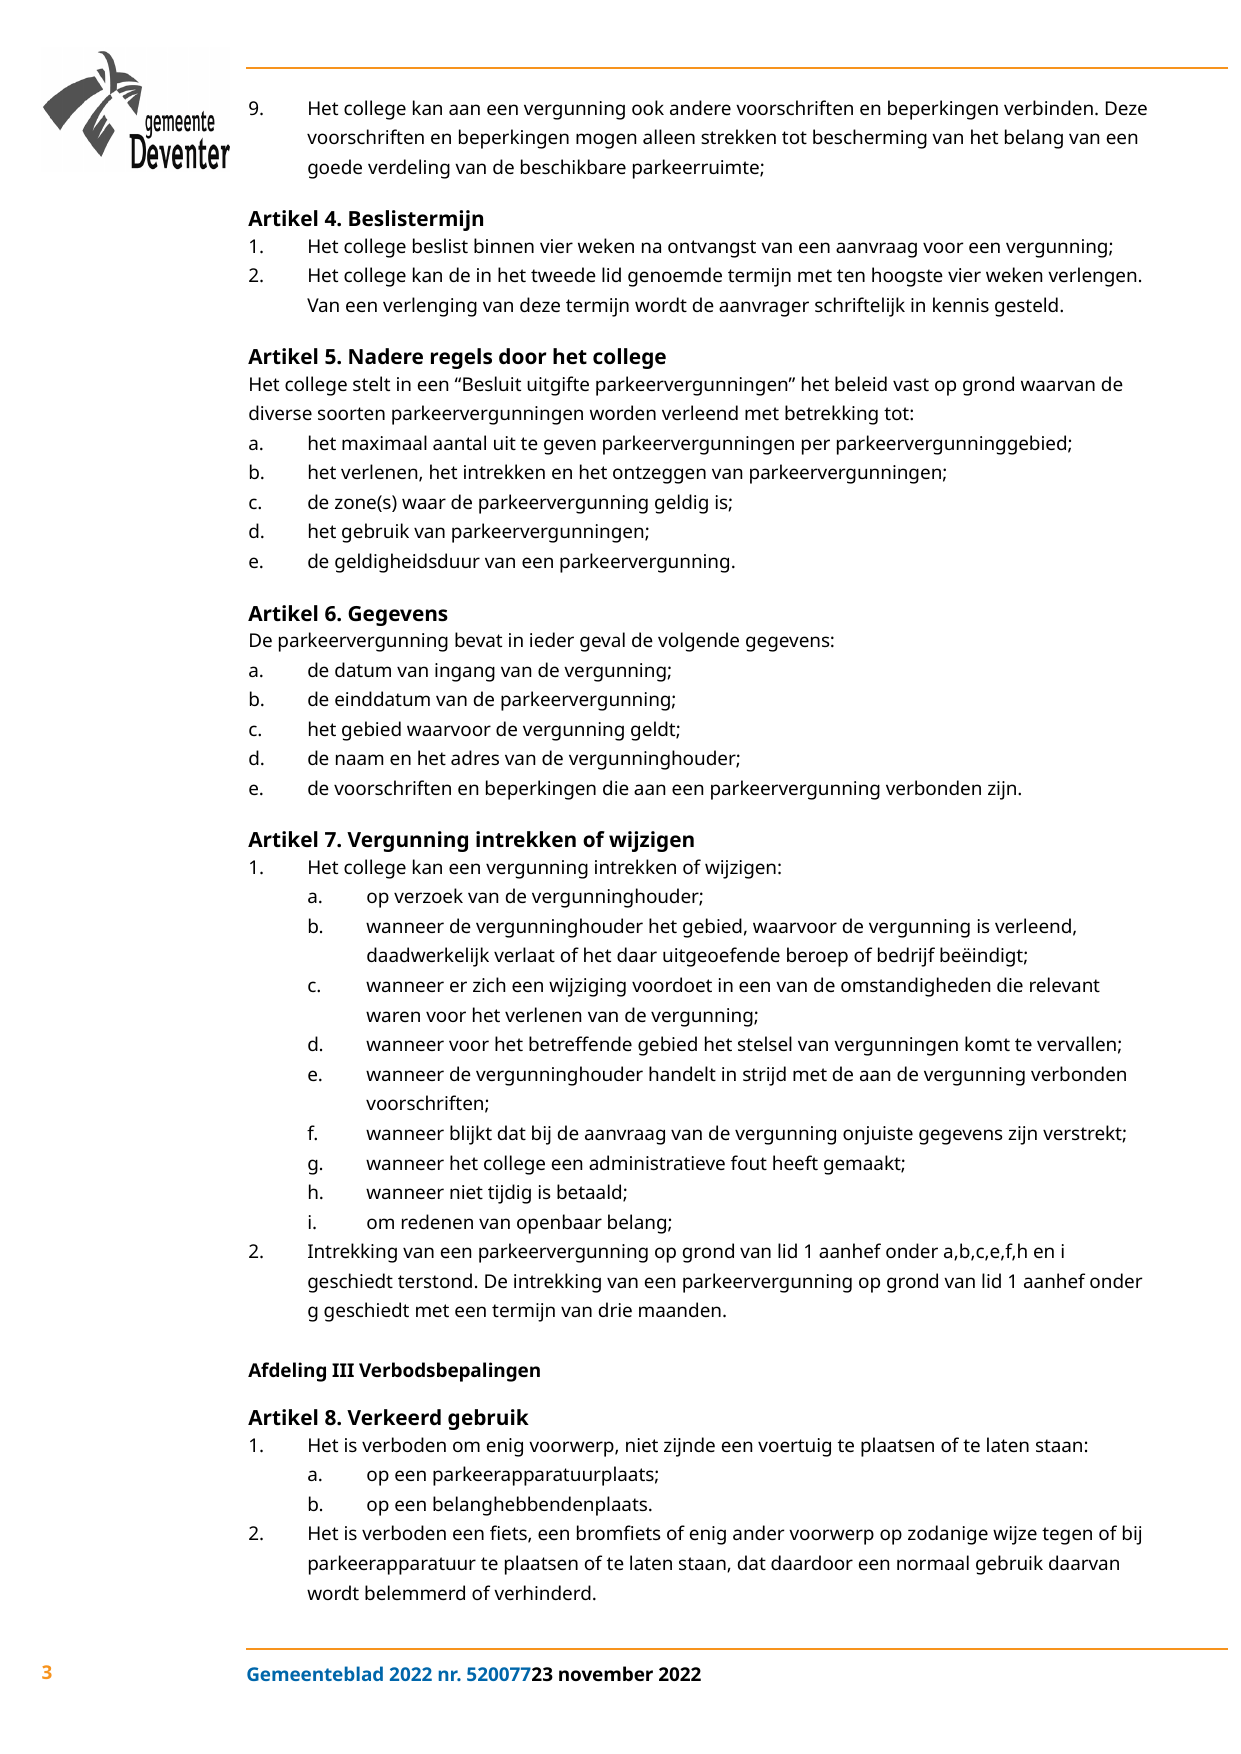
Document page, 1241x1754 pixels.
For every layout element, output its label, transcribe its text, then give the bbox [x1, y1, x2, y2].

text Artikel 5. Nadere regels door het college [248, 342, 1152, 371]
list Het college kan aan een vergunning ook andere voorschriften en beperkingen verbinden. Deze voorschriften en beperkingen mogen alleen strekken tot bescherming van het belang van een goede verdeling van de beschikbare parkeerruimte; [248, 95, 1152, 180]
list Het is verboden een fiets, een bromfiets of enig ander voorwerp op zodanige wijze tegen of bij parkeerapparatuur te plaatsen of te laten staan, dat daardoor een normaal gebruik daarvan wordt belemmerd of verhinderd. [248, 1521, 1152, 1606]
list de einddatum van de parkeervergunning; [248, 686, 1152, 712]
text Artikel 8. Verkeerd gebruik [248, 1403, 1152, 1432]
list de zone(s) waar de parkeervergunning geldig is; [248, 489, 1152, 515]
list wanneer niet tijdig is betaald; [307, 1179, 1152, 1205]
list het gebruik van parkeervergunningen; [248, 519, 1152, 544]
list het verlenen, het intrekken en het ontzeggen van parkeervergunningen; [248, 459, 1152, 485]
list wanneer voor het betreffende gebied het stelsel van vergunningen komt te vervallen; [307, 1031, 1152, 1057]
text Artikel 6. Gegevens [248, 599, 1152, 627]
list om redenen van openbaar belang; [307, 1209, 1152, 1235]
text Het college stelt in een “Besluit uitgifte parkeervergunningen” het beleid vast op grond waarvan de diverse soorten parkeervergunningen worden verleend met betrekking tot: [248, 371, 1152, 426]
list wanneer blijkt dat bij de aanvraag van de vergunning onjuiste gegevens zijn verstrekt; [307, 1120, 1152, 1146]
list de naam en het adres van de vergunninghouder; [248, 746, 1152, 771]
list Het college kan de in het tweede lid genoemde termijn met ten hoogste vier weken verlengen. Van een verlenging van deze termijn wordt de aanvrager schriftelijk in kennis gesteld. [248, 262, 1152, 318]
list het gebied waarvoor de vergunning geldt; [248, 716, 1152, 742]
list wanneer de vergunninghouder handelt in strijd met de aan de vergunning verbonden voorschriften; [307, 1061, 1152, 1116]
list het maximaal aantal uit te geven parkeervergunningen per parkeervergunninggebied; [248, 430, 1152, 456]
list Het college beslist binnen vier weken na ontvangst van een aanvraag voor een vergunning; [248, 233, 1152, 258]
list de voorschriften en beperkingen die aan een parkeervergunning verbonden zijn. [248, 775, 1152, 801]
list Intrekking van een parkeervergunning op grond van lid 1 aanhef onder a,b,c,e,f,h en i geschiedt terstond. De intrekking van een parkeervergunning op grond van lid 1 aanhef onder g geschiedt met een termijn van drie maanden. [248, 1238, 1152, 1323]
list wanneer het college een administratieve fout heeft gemaakt; [307, 1150, 1152, 1176]
list wanneer er zich een wijziging voordoet in een van de omstandigheden die relevant waren voor het verlenen van de vergunning; [307, 972, 1152, 1028]
text Afdeling III Verbodsbepalingen [248, 1357, 1152, 1383]
text Artikel 4. Beslistermijn [248, 204, 1152, 233]
list de geldigheidsduur van een parkeervergunning. [248, 548, 1152, 574]
picture [41, 47, 231, 172]
text De parkeervergunning bevat in ieder geval de volgende gegevens: [248, 627, 1152, 653]
list wanneer de vergunninghouder het gebied, waarvoor de vergunning is verleend, daadwerkelijk verlaat of het daar uitgeoefende beroep of bedrijf beëindigt; [307, 913, 1152, 968]
list de datum van ingang van de vergunning; [248, 657, 1152, 682]
text Artikel 7. Vergunning intrekken of wijzigen [248, 826, 1152, 854]
list Het is verboden om enig voorwerp, niet zijnde een voertuig te plaatsen of te laten staan: [248, 1432, 1152, 1458]
list op een belanghebbendenplaats. [307, 1491, 1152, 1517]
list Het college kan een vergunning intrekken of wijzigen: [248, 854, 1152, 880]
list op een parkeerapparatuurplaats; [307, 1461, 1152, 1487]
list op verzoek van de vergunninghouder; [307, 883, 1152, 909]
